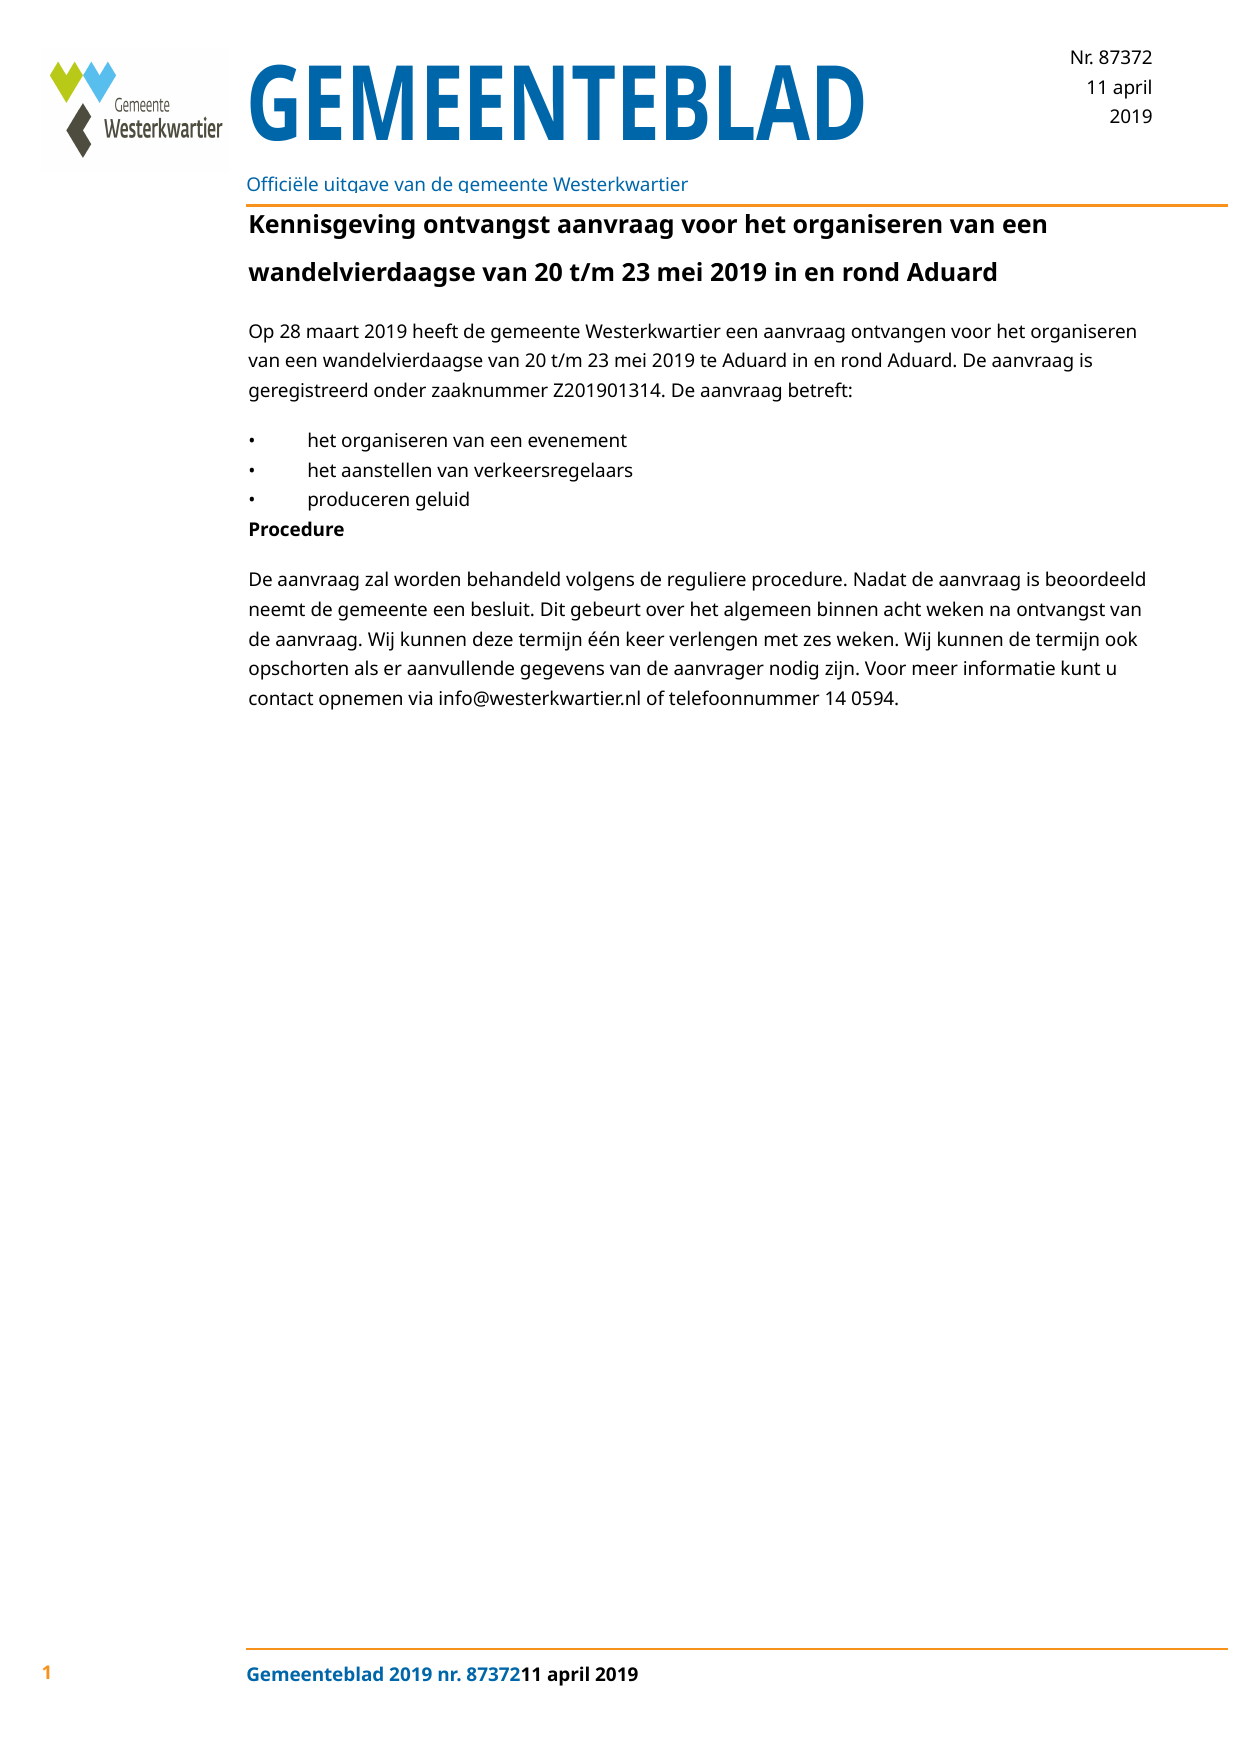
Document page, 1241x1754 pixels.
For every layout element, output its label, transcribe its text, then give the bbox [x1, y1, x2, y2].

text Op 28 maart 2019 heeft de gemeente Westerkwartier een aanvraag ontvangen voor het organiseren van een wandelvierdaagse van 20 t/m 23 mei 2019 te Aduard in en rond Aduard. De aanvraag is geregistreerd onder zaaknummer Z201901314. De aanvraag betreft: [248, 318, 1152, 403]
text Kennisgeving ontvangst aanvraag voor het organiseren van een wandelvierdaagse van 20 t/m 23 mei 2019 in en rond Aduard [248, 207, 1152, 288]
text Procedure [248, 516, 1152, 542]
list produceren geluid [248, 487, 1152, 512]
text De aanvraag zal worden behandeld volgens de reguliere procedure. Nadat de aanvraag is beoordeeld neemt de gemeente een besluit. Dit gebeurt over het algemeen binnen acht weken na ontvangst van de aanvraag. Wij kunnen deze termijn één keer verlengen met zes weken. Wij kunnen de termijn ook opschorten als er aanvullende gegevens van de aanvrager nodig zijn. Voor meer informatie kunt u contact opnemen via info@westerkwartier.nl of telefoonnummer 14 0594. [248, 567, 1152, 711]
list het aanstellen van verkeersregelaars [248, 457, 1152, 483]
picture [41, 47, 231, 172]
list het organiseren van een evenement [248, 427, 1152, 453]
